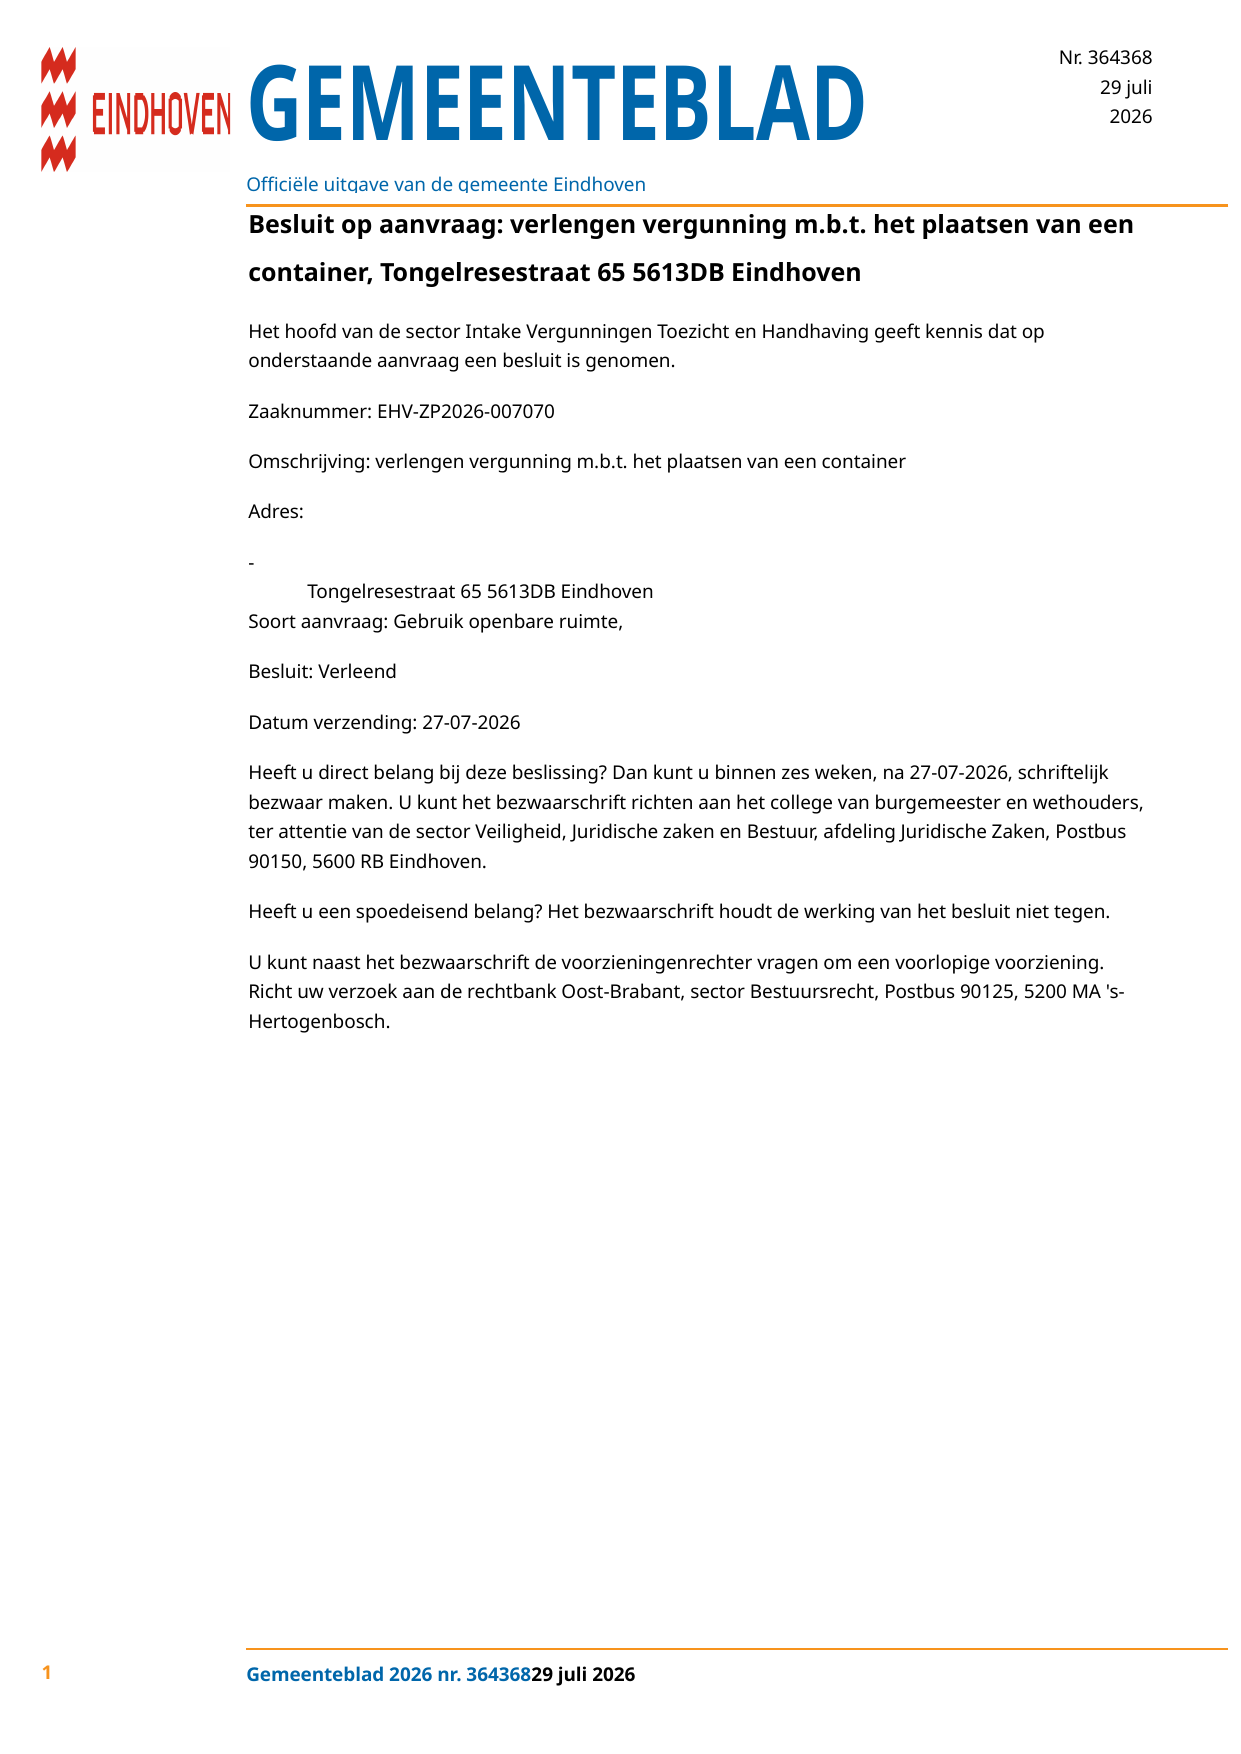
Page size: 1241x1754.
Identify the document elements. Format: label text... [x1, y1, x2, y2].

text Zaaknummer: EHV-ZP2026-007070 [248, 398, 1152, 424]
text Adres: [248, 499, 1152, 524]
text Datum verzending: 27-07-2026 [248, 709, 1152, 735]
text U kunt naast het bezwaarschrift de voorzieningenrechter vragen om een voorlopige voorziening. Richt uw verzoek aan de rechtbank Oost-Brabant, sector Bestuursrecht, Postbus 90125, 5200 MA 's-Hertogenbosch. [248, 949, 1152, 1034]
text Heeft u een spoedeisend belang? Het bezwaarschrift houdt de werking van het besluit niet tegen. [248, 899, 1152, 924]
picture [41, 47, 231, 172]
text Besluit op aanvraag: verlengen vergunning m.b.t. het plaatsen van een container, Tongelresestraat 65 5613DB Eindhoven [248, 207, 1152, 288]
text Heeft u direct belang bij deze beslissing? Dan kunt u binnen zes weken, na 27-07-2026, schriftelijk bezwaar maken. U kunt het bezwaarschrift richten aan het college van burgemeester en wethouders, ter attentie van de sector Veiligheid, Juridische zaken en Bestuur, afdeling Juridische Zaken, Postbus 90150, 5600 RB Eindhoven. [248, 759, 1152, 874]
text Omschrijving: verlengen vergunning m.b.t. het plaatsen van een container [248, 448, 1152, 474]
text Soort aanvraag: Gebruik openbare ruimte, [248, 608, 1152, 634]
list Tongelresestraat 65 5613DB Eindhoven [248, 579, 1152, 604]
text Het hoofd van de sector Intake Vergunningen Toezicht en Handhaving geeft kennis dat op onderstaande aanvraag een besluit is genomen. [248, 318, 1152, 373]
text Besluit: Verleend [248, 659, 1152, 684]
